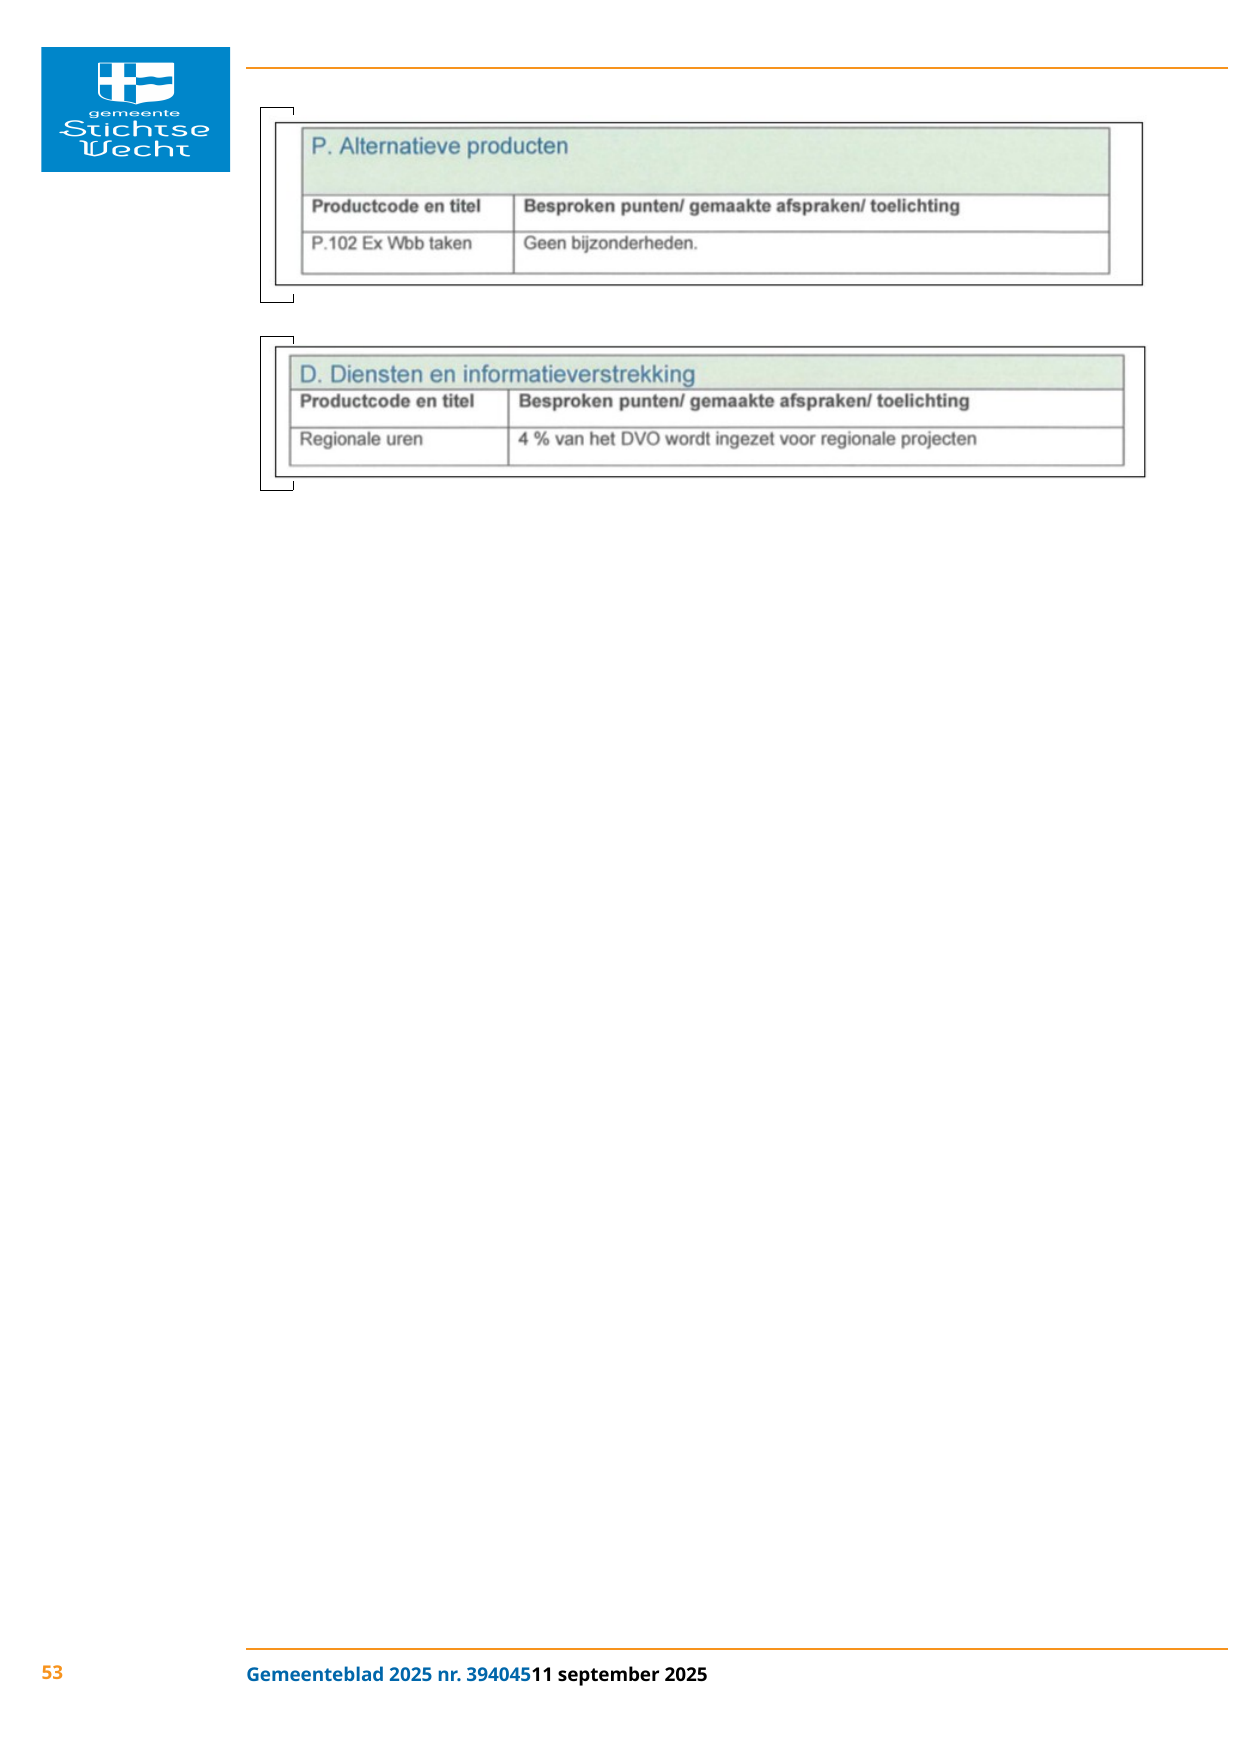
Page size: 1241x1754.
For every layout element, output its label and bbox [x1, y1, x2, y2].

picture [99, 63, 135, 101]
picture [268, 344, 1149, 481]
picture [268, 115, 1149, 294]
picture [137, 63, 174, 103]
